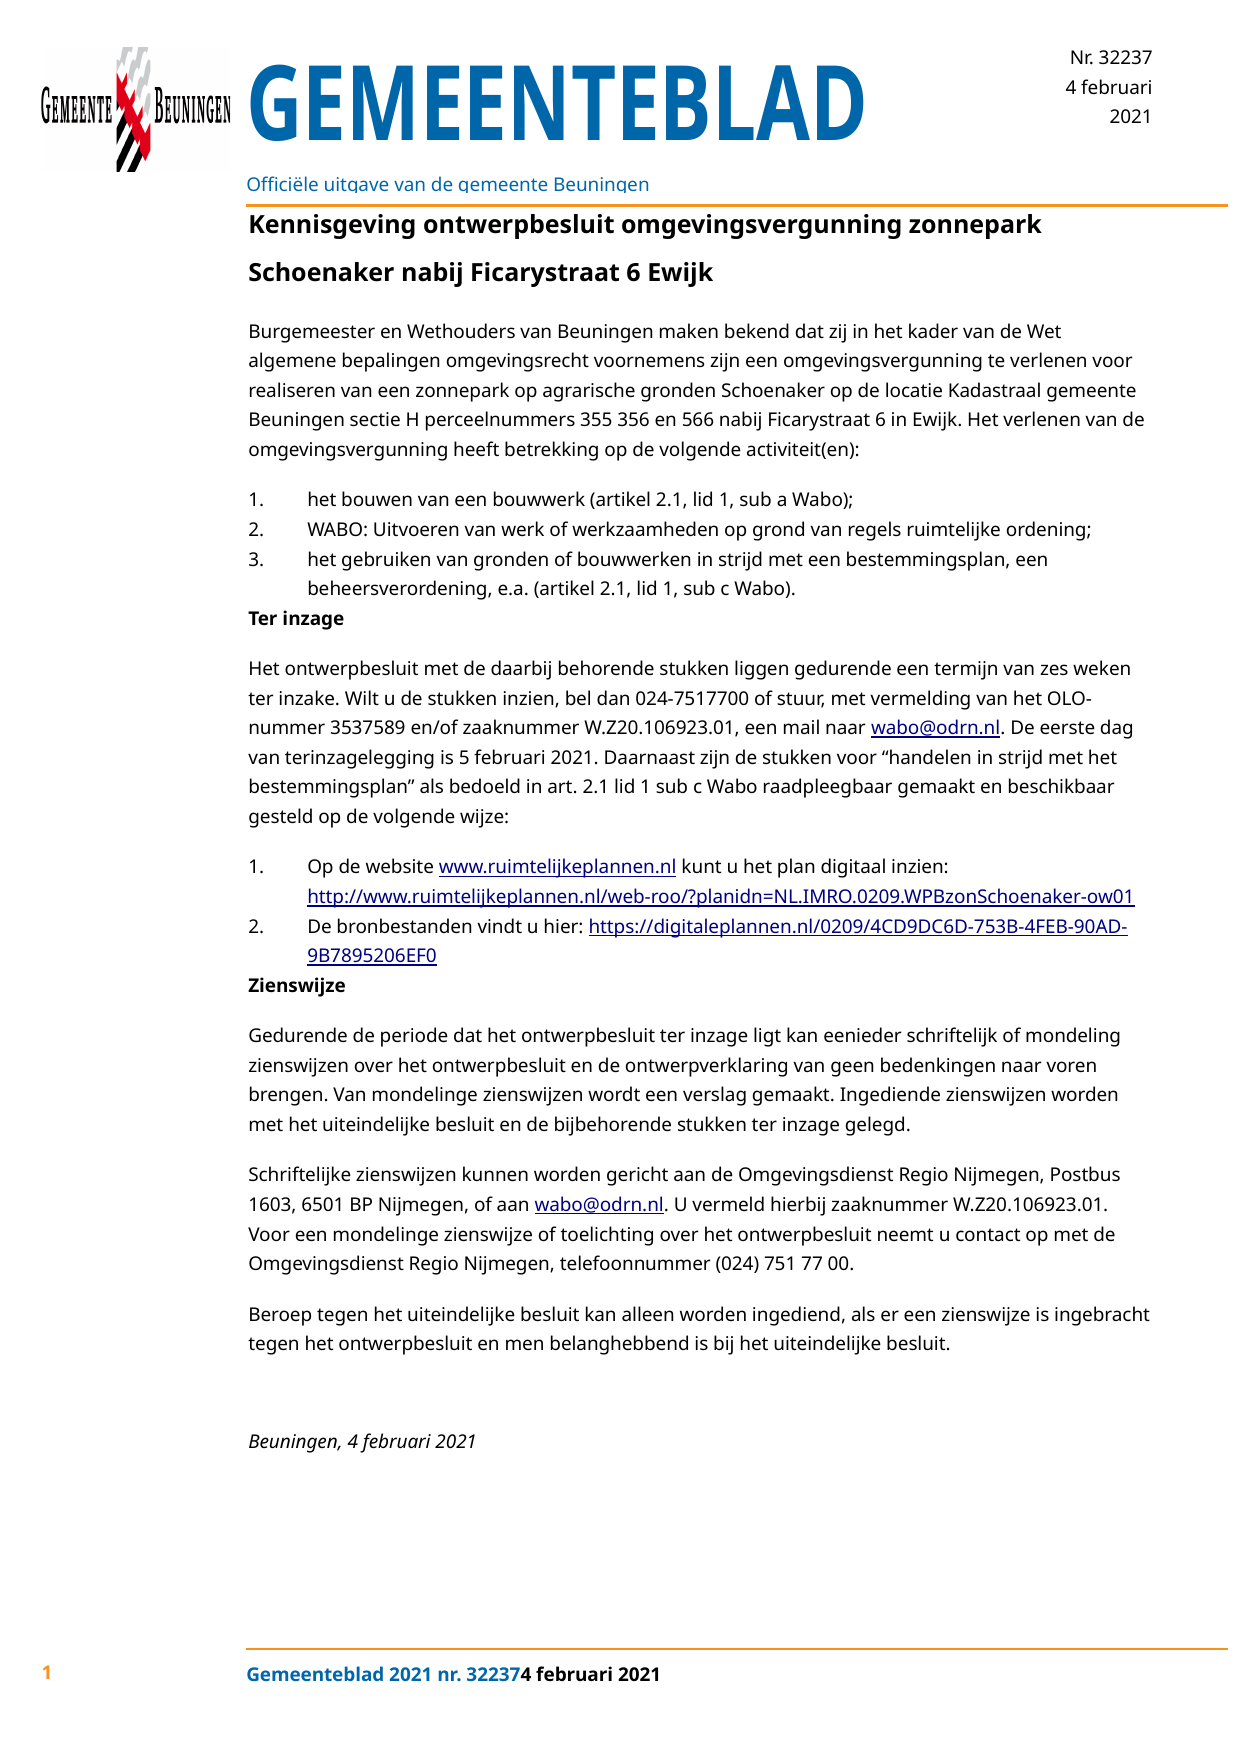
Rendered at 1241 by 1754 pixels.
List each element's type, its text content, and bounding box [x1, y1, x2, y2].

text Zienswijze [248, 972, 1152, 998]
text Burgemeester en Wethouders van Beuningen maken bekend dat zij in het kader van de Wet algemene bepalingen omgevingsrecht voornemens zijn een omgevingsvergunning te verlenen voor realiseren van een zonnepark op agrarische gronden Schoenaker op de locatie Kadastraal gemeente Beuningen sectie H perceelnummers 355 356 en 566 nabij Ficarystraat 6 in Ewijk. Het verlenen van de omgevingsvergunning heeft betrekking op de volgende activiteit(en): [248, 318, 1152, 462]
list WABO: Uitvoeren van werk of werkzaamheden op grond van regels ruimtelijke ordening; [248, 516, 1152, 542]
list het gebruiken van gronden of bouwwerken in strijd met een bestemmingsplan, een beheersverordening, e.a. (artikel 2.1, lid 1, sub c Wabo). [248, 546, 1152, 601]
list De bronbestanden vindt u hier: https://digitaleplannen.nl/0209/4CD9DC6D-753B-4FEB-90AD-9B7895206EF0 [248, 913, 1152, 968]
list het bouwen van een bouwwerk (artikel 2.1, lid 1, sub a Wabo); [248, 487, 1152, 512]
text Beroep tegen het uiteindelijke besluit kan alleen worden ingediend, als er een zienswijze is ingebracht tegen het ontwerpbesluit en men belanghebbend is bij het uiteindelijke besluit. [248, 1301, 1152, 1356]
text Kennisgeving ontwerpbesluit omgevingsvergunning zonnepark Schoenaker nabij Ficarystraat 6 Ewijk [248, 207, 1152, 288]
text Gedurende de periode dat het ontwerpbesluit ter inzage ligt kan eenieder schriftelijk of mondeling zienswijzen over het ontwerpbesluit en de ontwerpverklaring van geen bedenkingen naar voren brengen. Van mondelinge zienswijzen wordt een verslag gemaakt. Ingediende zienswijzen worden met het uiteindelijke besluit en de bijbehorende stukken ter inzage gelegd. [248, 1022, 1152, 1137]
list Op de website www.ruimtelijkeplannen.nl kunt u het plan digitaal inzien: http://www.ruimtelijkeplannen.nl/web-roo/?planidn=NL.IMRO.0209.WPBzonSchoenaker-ow01 [248, 854, 1152, 909]
picture [41, 47, 231, 172]
text Het ontwerpbesluit met de daarbij behorende stukken liggen gedurende een termijn van zes weken ter inzake. Wilt u de stukken inzien, bel dan 024-7517700 of stuur, met vermelding van het OLO-nummer 3537589 en/of zaaknummer W.Z20.106923.01, een mail naar wabo@odrn.nl. De eerste dag van terinzagelegging is 5 februari 2021. Daarnaast zijn de stukken voor “handelen in strijd met het bestemmingsplan” als bedoeld in art. 2.1 lid 1 sub c Wabo raadpleegbaar gemaakt en beschikbaar gesteld op de volgende wijze: [248, 655, 1152, 829]
text Schriftelijke zienswijzen kunnen worden gericht aan de Omgevingsdienst Regio Nijmegen, Postbus 1603, 6501 BP Nijmegen, of aan wabo@odrn.nl. U vermeld hierbij zaaknummer W.Z20.106923.01. Voor een mondelinge zienswijze of toelichting over het ontwerpbesluit neemt u contact op met de Omgevingsdienst Regio Nijmegen, telefoonnummer (024) 751 77 00. [248, 1162, 1152, 1276]
text Ter inzage [248, 605, 1152, 631]
text Beuningen, 4 februari 2021 [248, 1429, 1152, 1454]
